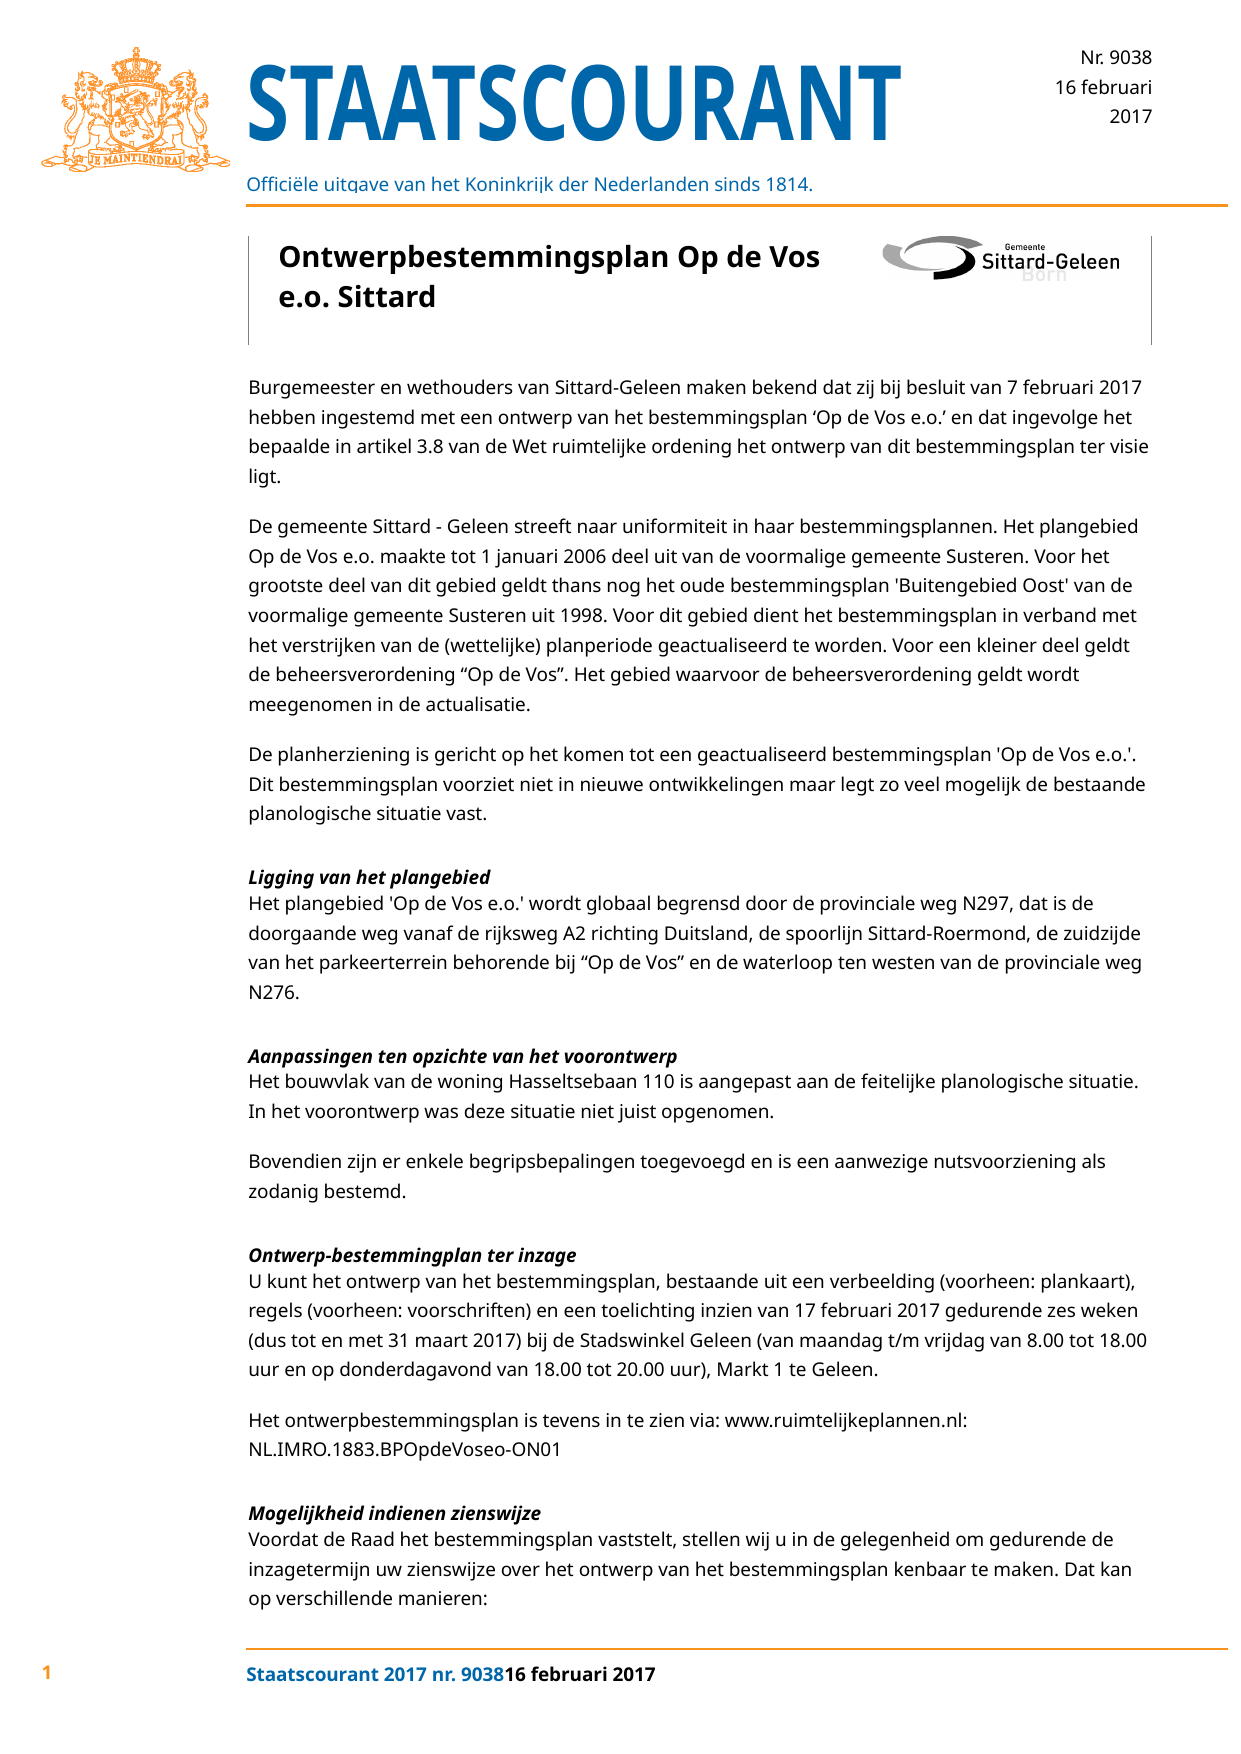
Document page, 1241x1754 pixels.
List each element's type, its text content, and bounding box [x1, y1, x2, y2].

text U kunt het ontwerp van het bestemmingsplan, bestaande uit een verbeelding (voorheen: plankaart), regels (voorheen: voorschriften) en een toelichting inzien van 17 februari 2017 gedurende zes weken (dus tot en met 31 maart 2017) bij de Stadswinkel Geleen (van maandag t/m vrijdag van 8.00 tot 18.00 uur en op donderdagavond van 18.00 tot 20.00 uur), Markt 1 te Geleen. [248, 1268, 1152, 1382]
picture [882, 236, 1119, 281]
text Burgemeester en wethouders van Sittard-Geleen maken bekend dat zij bij besluit van 7 februari 2017 hebben ingestemd met een ontwerp van het bestemmingsplan ‘Op de Vos e.o.’ en dat ingevolge het bepaalde in artikel 3.8 van de Wet ruimtelijke ordening het ontwerp van dit bestemmingsplan ter visie ligt. [248, 374, 1152, 489]
text Het plangebied 'Op de Vos e.o.' wordt globaal begrensd door de provinciale weg N297, dat is de doorgaande weg vanaf de rijksweg A2 richting Duitsland, de spoorlijn Sittard-Roermond, de zuidzijde van het parkeerterrein behorende bij “Op de Vos” en de waterloop ten westen van de provinciale weg N276. [248, 890, 1152, 1005]
text De gemeente Sittard - Geleen streeft naar uniformiteit in haar bestemmingsplannen. Het plangebied Op de Vos e.o. maakte tot 1 januari 2006 deel uit van de voormalige gemeente Susteren. Voor het grootste deel van dit gebied geldt thans nog het oude bestemmingsplan 'Buitengebied Oost' van de voormalige gemeente Susteren uit 1998. Voor dit gebied dient het bestemmingsplan in verband met het verstrijken van de (wettelijke) planperiode geactualiseerd te worden. Voor een kleiner deel geldt de beheersverordening “Op de Vos”. Het gebied waarvoor de beheersverordening geldt wordt meegenomen in de actualisatie. [248, 513, 1152, 717]
text Bovendien zijn er enkele begripsbepalingen toegevoegd en is een aanwezige nutsvoorziening als zodanig bestemd. [248, 1149, 1152, 1204]
text Ontwerp-bestemmingplan ter inzage [248, 1242, 1152, 1268]
text Aanpassingen ten opzichte van het voorontwerp [248, 1043, 1152, 1069]
text Het bouwvlak van de woning Hasseltsebaan 110 is aangepast aan de feitelijke planologische situatie. In het voorontwerp was deze situatie niet juist opgenomen. [248, 1069, 1152, 1124]
text Mogelijkheid indienen zienswijze [248, 1501, 1152, 1526]
picture [41, 47, 231, 172]
text Ligging van het plangebied [248, 864, 1152, 890]
text De planherziening is gericht op het komen tot een geactualiseerd bestemmingsplan 'Op de Vos e.o.'. Dit bestemmingsplan voorziet niet in nieuwe ontwikkelingen maar legt zo veel mogelijk de bestaande planologische situatie vast. [248, 741, 1152, 826]
table_header [850, 236, 1151, 345]
text Het ontwerpbestemmingsplan is tevens in te zien via: www.ruimtelijkeplannen.nl: NL.IMRO.1883.BPOpdeVoseo-ON01 [248, 1407, 1152, 1462]
text Voordat de Raad het bestemmingsplan vaststelt, stellen wij u in de gelegenheid om gedurende de inzagetermijn uw zienswijze over het ontwerp van het bestemmingsplan kenbaar te maken. Dat kan op verschillende manieren: [248, 1526, 1152, 1611]
table_header Ontwerpbestemmingsplan Op de Vos e.o. Sittard [249, 236, 850, 345]
